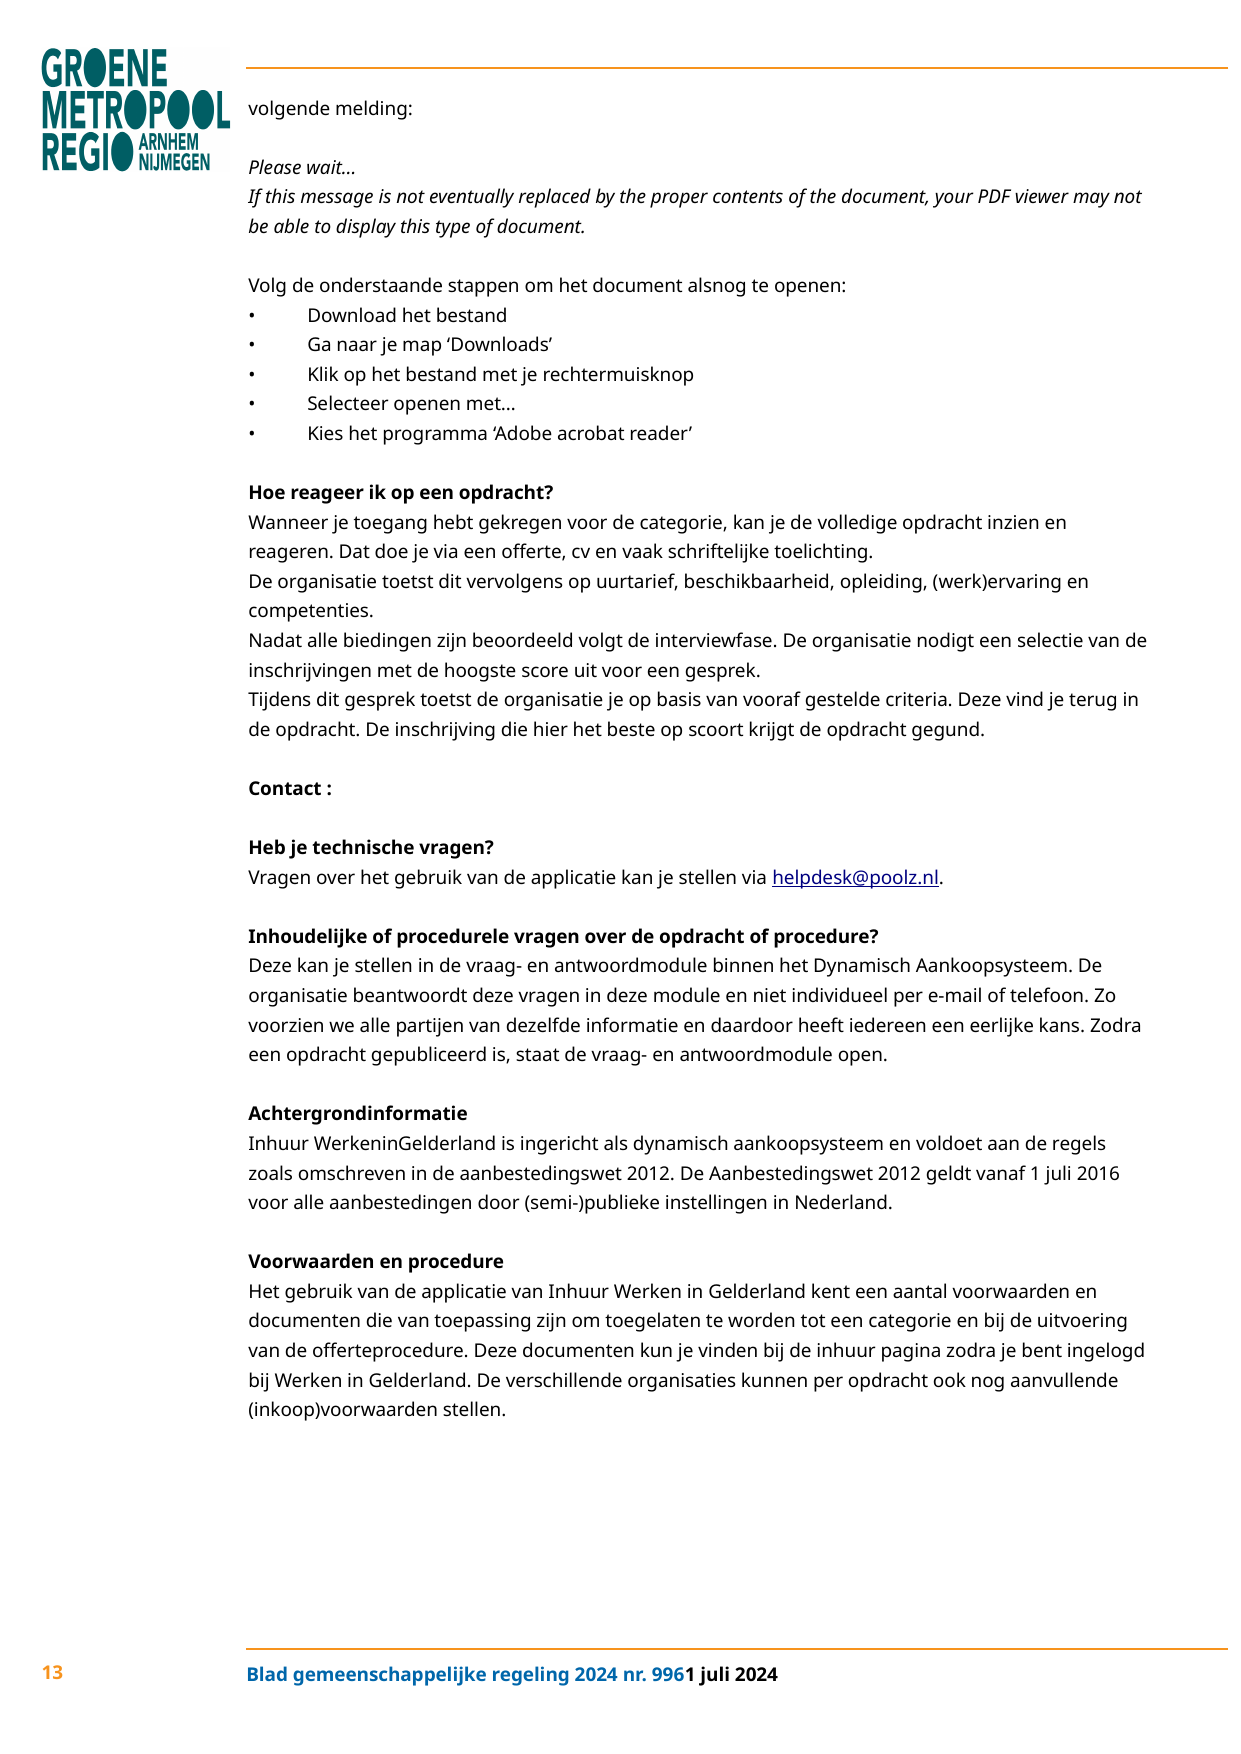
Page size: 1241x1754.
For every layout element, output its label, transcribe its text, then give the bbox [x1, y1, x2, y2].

list Selecteer openen met… [248, 391, 1152, 416]
text Vragen over het gebruik van de applicatie kan je stellen via helpdesk@poolz.nl. [248, 864, 1152, 890]
text Tijdens dit gesprek toetst de organisatie je op basis van vooraf gestelde criteria. Deze vind je terug in de opdracht. De inschrijving die hier het beste op scoort krijgt de opdracht gegund. [248, 686, 1152, 742]
picture [41, 47, 231, 172]
text Inhuur WerkeninGelderland is ingericht als dynamisch aankoopsysteem en voldoet aan de regels zoals omschreven in de aanbestedingswet 2012. De Aanbestedingswet 2012 geldt vanaf 1 juli 2016 voor alle aanbestedingen door (semi-)publieke instellingen in Nederland. [248, 1130, 1152, 1215]
list Kies het programma ‘Adobe acrobat reader’ [248, 420, 1152, 446]
text Wanneer je toegang hebt gekregen voor de categorie, kan je de volledige opdracht inzien en reageren. Dat doe je via een offerte, cv en vaak schriftelijke toelichting. [248, 509, 1152, 564]
text De organisatie toetst dit vervolgens op uurtarief, beschikbaarheid, opleiding, (werk)ervaring en competenties. [248, 568, 1152, 623]
text Het gebruik van de applicatie van Inhuur Werken in Gelderland kent een aantal voorwaarden en documenten die van toepassing zijn om toegelaten te worden tot een categorie en bij de uitvoering van de offerteprocedure. Deze documenten kun je vinden bij de inhuur pagina zodra je bent ingelogd bij Werken in Gelderland. De verschillende organisaties kunnen per opdracht ook nog aanvullende (inkoop)voorwaarden stellen. [248, 1278, 1152, 1422]
text Contact : [248, 775, 1152, 801]
text Please wait… [248, 154, 1152, 180]
text volgende melding: [248, 95, 1152, 121]
text Hoe reageer ik op een opdracht? [248, 479, 1152, 505]
text Heb je technische vragen? [248, 834, 1152, 860]
list Klik op het bestand met je rechtermuisknop [248, 361, 1152, 387]
text Volg de onderstaande stappen om het document alsnog te openen: [248, 272, 1152, 298]
text Inhoudelijke of procedurele vragen over de opdracht of procedure? [248, 923, 1152, 949]
list Download het bestand [248, 302, 1152, 328]
text Nadat alle biedingen zijn beoordeeld volgt de interviewfase. De organisatie nodigt een selectie van de inschrijvingen met de hoogste score uit voor een gesprek. [248, 627, 1152, 683]
text Achtergrondinformatie [248, 1101, 1152, 1126]
text Voorwaarden en procedure [248, 1248, 1152, 1274]
text Deze kan je stellen in de vraag- en antwoordmodule binnen het Dynamisch Aankoopsysteem. De organisatie beantwoordt deze vragen in deze module en niet individueel per e-mail of telefoon. Zo voorzien we alle partijen van dezelfde informatie en daardoor heeft iedereen een eerlijke kans. Zodra een opdracht gepubliceerd is, staat de vraag- en antwoordmodule open. [248, 953, 1152, 1067]
list Ga naar je map ‘Downloads’ [248, 331, 1152, 357]
text If this message is not eventually replaced by the proper contents of the document, your PDF viewer may not be able to display this type of document. [248, 183, 1152, 239]
